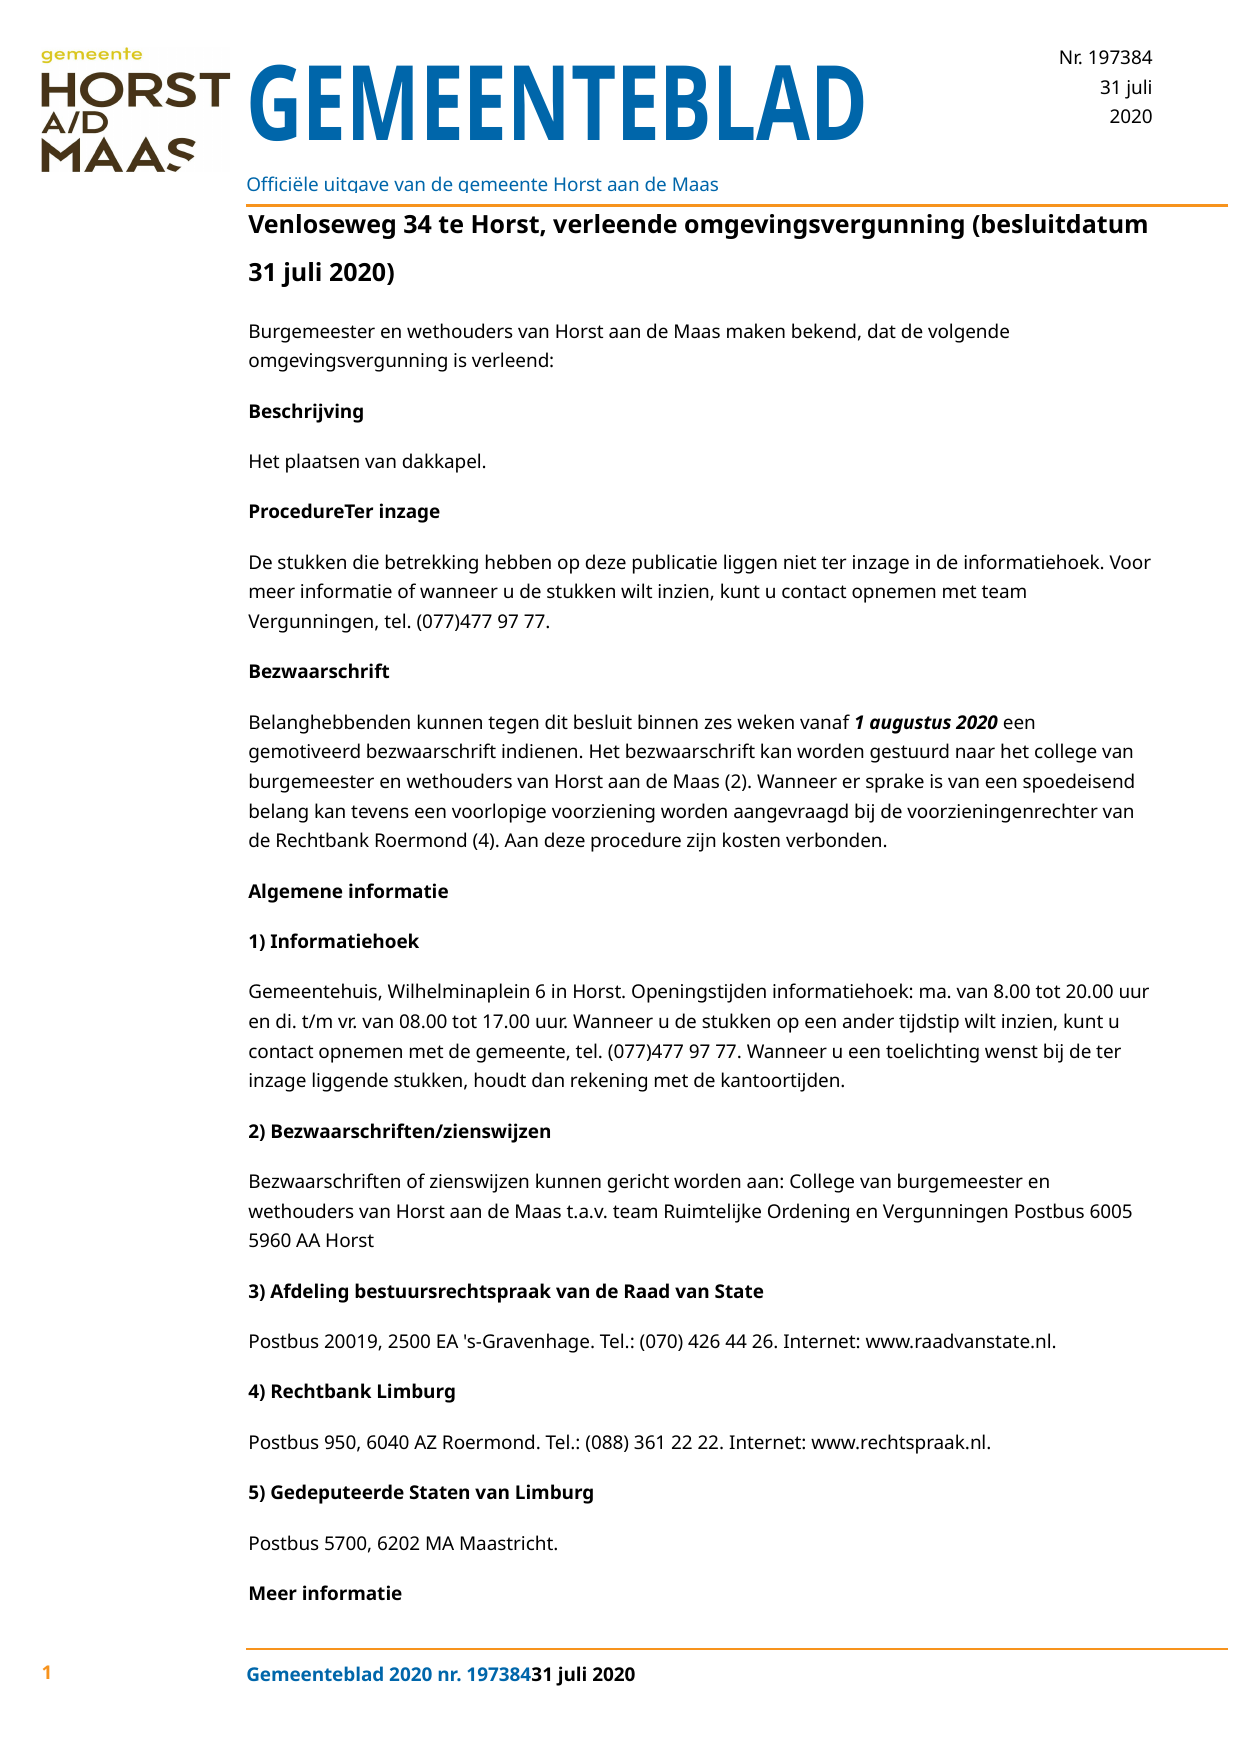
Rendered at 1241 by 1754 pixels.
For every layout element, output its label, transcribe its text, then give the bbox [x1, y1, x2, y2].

text 2) Bezwaarschriften/zienswijzen [248, 1118, 1152, 1144]
text Algemene informatie [248, 878, 1152, 904]
text 5) Gedeputeerde Staten van Limburg [248, 1479, 1152, 1505]
text Het plaatsen van dakkapel. [248, 448, 1152, 474]
text 1) Informatiehoek [248, 928, 1152, 954]
text Postbus 20019, 2500 EA 's-Gravenhage. Tel.: (070) 426 44 26. Internet: www.raadvanstate.nl. [248, 1328, 1152, 1354]
picture [41, 47, 231, 172]
text Postbus 5700, 6202 MA Maastricht. [248, 1530, 1152, 1556]
text Venloseweg 34 te Horst, verleende omgevingsvergunning (besluitdatum 31 juli 2020) [248, 207, 1152, 288]
text 3) Afdeling bestuursrechtspraak van de Raad van State [248, 1278, 1152, 1304]
text 4) Rechtbank Limburg [248, 1379, 1152, 1404]
text ProcedureTer inzage [248, 499, 1152, 524]
text De stukken die betrekking hebben op deze publicatie liggen niet ter inzage in de informatiehoek. Voor meer informatie of wanneer u de stukken wilt inzien, kunt u contact opnemen met team Vergunningen, tel. (077)477 97 77. [248, 549, 1152, 634]
text Meer informatie [248, 1580, 1152, 1606]
text Postbus 950, 6040 AZ Roermond. Tel.: (088) 361 22 22. Internet: www.rechtspraak.nl. [248, 1429, 1152, 1455]
text Belanghebbenden kunnen tegen dit besluit binnen zes weken vanaf 1 augustus 2020 een gemotiveerd bezwaarschrift indienen. Het bezwaarschrift kan worden gestuurd naar het college van burgemeester en wethouders van Horst aan de Maas (2). Wanneer er sprake is van een spoedeisend belang kan tevens een voorlopige voorziening worden aangevraagd bij de voorzieningenrechter van de Rechtbank Roermond (4). Aan deze procedure zijn kosten verbonden. [248, 709, 1152, 853]
text Bezwaarschrift [248, 659, 1152, 684]
text Gemeentehuis, Wilhelminaplein 6 in Horst. Openingstijden informatiehoek: ma. van 8.00 tot 20.00 uur en di. t/m vr. van 08.00 tot 17.00 uur. Wanneer u de stukken op een ander tijdstip wilt inzien, kunt u contact opnemen met de gemeente, tel. (077)477 97 77. Wanneer u een toelichting wenst bij de ter inzage liggende stukken, houdt dan rekening met de kantoortijden. [248, 979, 1152, 1093]
text Burgemeester en wethouders van Horst aan de Maas maken bekend, dat de volgende omgevingsvergunning is verleend: [248, 318, 1152, 373]
text Bezwaarschriften of zienswijzen kunnen gericht worden aan: College van burgemeester en wethouders van Horst aan de Maas t.a.v. team Ruimtelijke Ordening en Vergunningen Postbus 6005 5960 AA Horst [248, 1168, 1152, 1253]
text Beschrijving [248, 398, 1152, 424]
